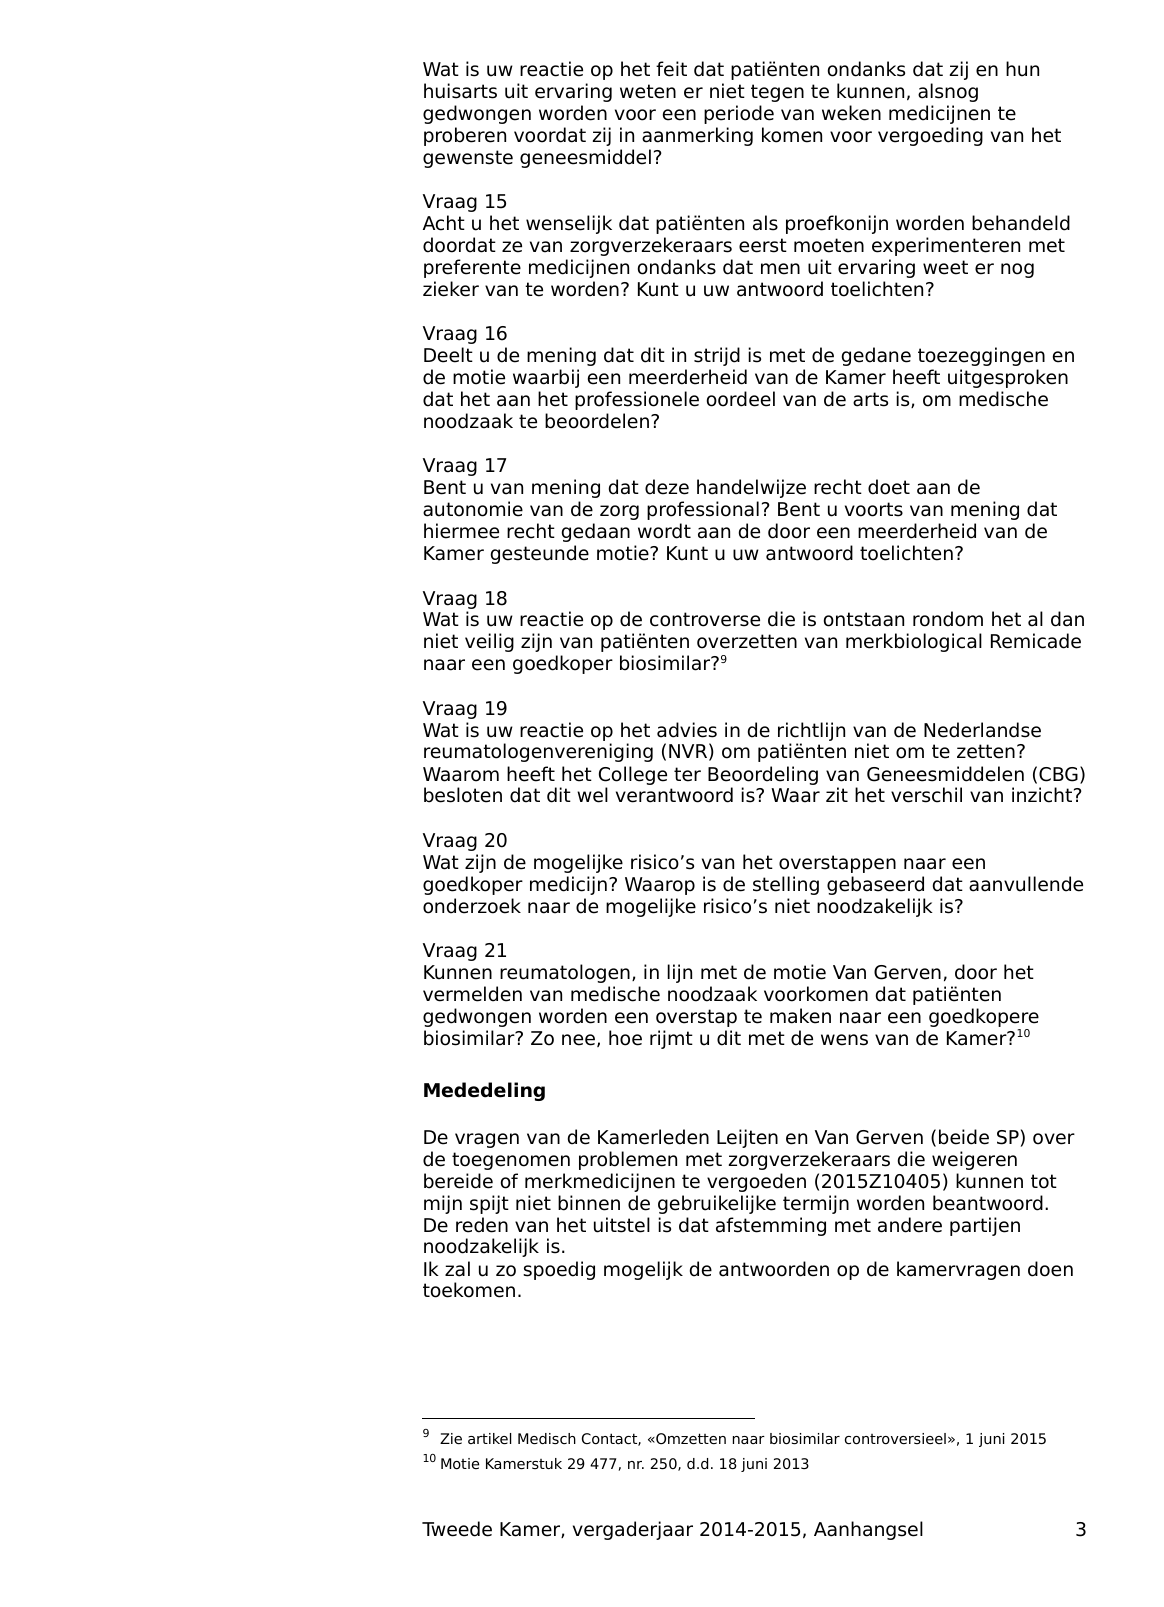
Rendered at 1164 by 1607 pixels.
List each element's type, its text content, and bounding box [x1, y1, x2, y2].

text Wat zijn de mogelijke risico’s van het overstappen naar een goedkoper medicijn? Waarop is de stelling gebaseerd dat aanvullende onderzoek naar de mogelijke risico’s niet noodzakelijk is? [422, 852, 1087, 917]
text Ik zal u zo spoedig mogelijk de antwoorden op de kamervragen doen toekomen. [422, 1258, 1087, 1302]
text Zie artikel Medisch Contact, «Omzetten naar biosimilar controversieel», 1 juni 2015 [422, 1427, 1087, 1449]
text Kunnen reumatologen, in lijn met de motie Van Gerven, door het vermelden van medische noodzaak voorkomen dat patiënten gedwongen worden een overstap te maken naar een goedkopere biosimilar? Zo nee, hoe rijmt u dit met de wens van de Kamer? [422, 962, 1087, 1049]
text Vraag 16 [422, 323, 1087, 345]
text Bent u van mening dat deze handelwijze recht doet aan de autonomie van de zorg professional? Bent u voorts van mening dat hiermee recht gedaan wordt aan de door een meerderheid van de Kamer gesteunde motie? Kunt u uw antwoord toelichten? [422, 477, 1087, 565]
text Vraag 18 [422, 587, 1087, 609]
text De vragen van de Kamerleden Leijten en Van Gerven (beide SP) over de toegenomen problemen met zorgverzekeraars die weigeren bereide of merkmedicijnen te vergoeden (2015Z10405) kunnen tot mijn spijt niet binnen de gebruikelijke termijn worden beantwoord. [422, 1127, 1087, 1214]
text Acht u het wenselijk dat patiënten als proefkonijn worden behandeld doordat ze van zorgverzekeraars eerst moeten experimenteren met preferente medicijnen ondanks dat men uit ervaring weet er nog zieker van te worden? Kunt u uw antwoord toelichten? [422, 213, 1087, 301]
text Wat is uw reactie op het feit dat patiënten ondanks dat zij en hun huisarts uit ervaring weten er niet tegen te kunnen, alsnog gedwongen worden voor een periode van weken medicijnen te proberen voordat zij in aanmerking komen voor vergoeding van het gewenste geneesmiddel? [422, 59, 1087, 169]
text Vraag 21 [422, 940, 1087, 962]
text Wat is uw reactie op het advies in de richtlijn van de Nederlandse reumatologenvereniging (NVR) om patiënten niet om te zetten? Waarom heeft het College ter Beoordeling van Geneesmiddelen (CBG) besloten dat dit wel verantwoord is? Waar zit het verschil van inzicht? [422, 719, 1087, 807]
text Deelt u de mening dat dit in strijd is met de gedane toezeggingen en de motie waarbij een meerderheid van de Kamer heeft uitgesproken dat het aan het professionele oordeel van de arts is, om medische noodzaak te beoordelen? [422, 345, 1087, 433]
text Vraag 20 [422, 829, 1087, 852]
text Vraag 15 [422, 191, 1087, 213]
text Motie Kamerstuk 29 477, nr. 250, d.d. 18 juni 2013 [422, 1452, 1087, 1474]
text De reden van het uitstel is dat afstemming met andere partijen noodzakelijk is. [422, 1214, 1087, 1258]
text Vraag 17 [422, 455, 1087, 477]
text Vraag 19 [422, 697, 1087, 719]
text Wat is uw reactie op de controverse die is ontstaan rondom het al dan niet veilig zijn van patiënten overzetten van merkbiological Remicade naar een goedkoper biosimilar? [422, 609, 1087, 675]
subtitle Mededeling [422, 1079, 1087, 1102]
